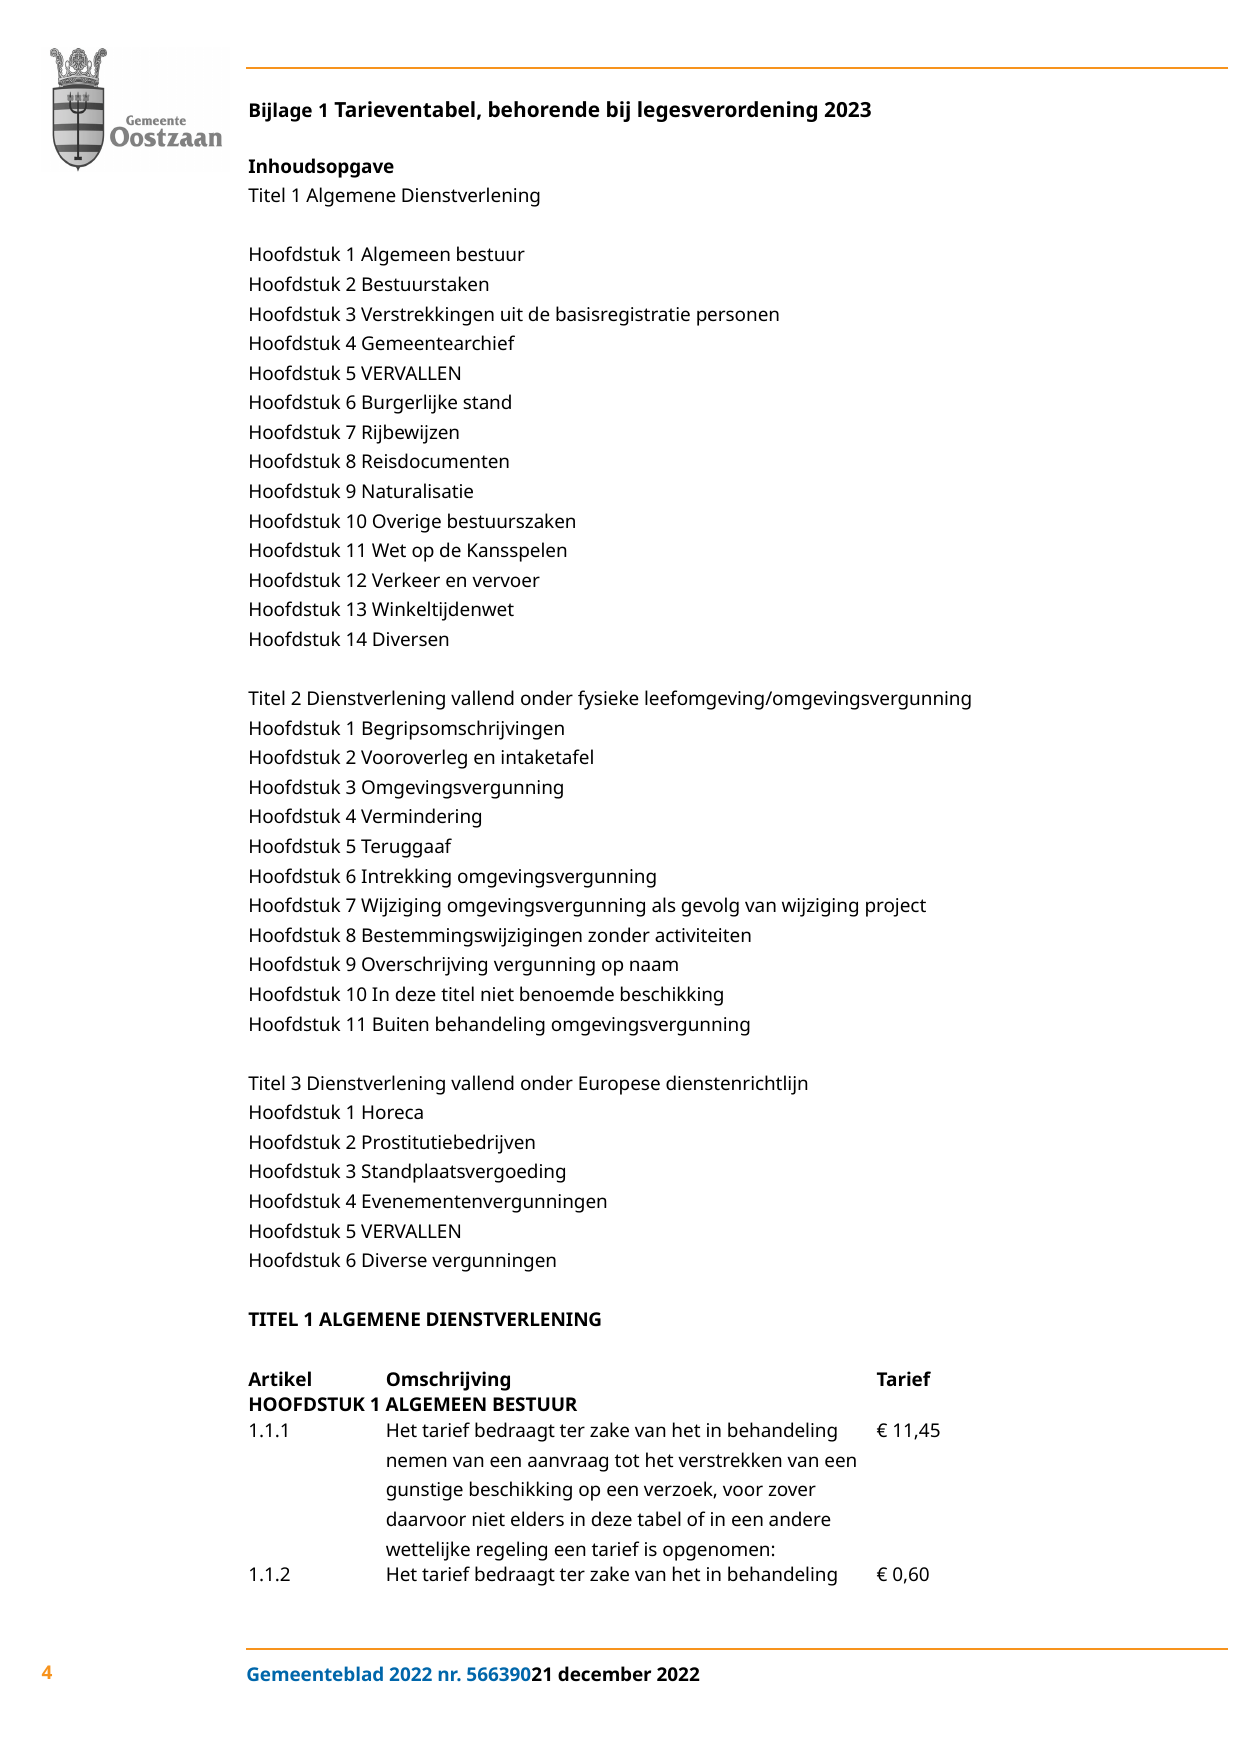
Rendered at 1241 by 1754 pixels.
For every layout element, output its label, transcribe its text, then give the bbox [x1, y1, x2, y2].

table_header Tarief [876, 1366, 1152, 1392]
text Titel 2 Dienstverlening vallend onder fysieke leefomgeving/omgevingsvergunning [248, 685, 1152, 711]
text Hoofdstuk 6 Burgerlijke stand [248, 389, 1152, 415]
text Hoofdstuk 3 Standplaatsvergoeding [248, 1159, 1152, 1184]
text Hoofdstuk 1 Begripsomschrijvingen [248, 715, 1152, 741]
text Hoofdstuk 3 Verstrekkingen uit de basisregistratie personen [248, 301, 1152, 327]
text Hoofdstuk 14 Diversen [248, 626, 1152, 652]
text Hoofdstuk 1 Horeca [248, 1099, 1152, 1125]
text Hoofdstuk 4 Gemeentearchief [248, 330, 1152, 356]
text Hoofdstuk 7 Wijziging omgevingsvergunning als gevolg van wijziging project [248, 892, 1152, 918]
table_cell 1.1.2 [248, 1561, 386, 1587]
text Bijlage 1 Tarieventabel, behorende bij legesverordening 2023 [248, 95, 1152, 123]
table_cell Het tarief bedraagt ter zake van het in behandeling nemen van een aanvraag tot het verstrekken van een gunstige beschikking op een verzoek, voor zover daarvoor niet elders in deze tabel of in een andere wettelijke regeling een tarief is opgenomen: [386, 1418, 876, 1561]
text Titel 3 Dienstverlening vallend onder Europese dienstenrichtlijn [248, 1070, 1152, 1096]
text Hoofdstuk 5 VERVALLEN [248, 360, 1152, 386]
text Hoofdstuk 10 Overige bestuurszaken [248, 508, 1152, 534]
text Hoofdstuk 6 Diverse vergunningen [248, 1247, 1152, 1273]
table_header Artikel [248, 1366, 386, 1392]
text Hoofdstuk 2 Vooroverleg en intaketafel [248, 744, 1152, 770]
table_cell 1.1.1 [248, 1418, 386, 1561]
text Hoofdstuk 4 Vermindering [248, 804, 1152, 829]
table_cell € 0,60 [876, 1561, 1152, 1587]
text Hoofdstuk 4 Evenementenvergunningen [248, 1188, 1152, 1214]
table_header Omschrijving [386, 1366, 876, 1392]
table_cell Het tarief bedraagt ter zake van het in behandeling [386, 1561, 876, 1587]
picture [41, 47, 231, 172]
text Inhoudsopgave [248, 153, 1152, 179]
text Hoofdstuk 7 Rijbewijzen [248, 419, 1152, 445]
text Hoofdstuk 6 Intrekking omgevingsvergunning [248, 863, 1152, 889]
text Hoofdstuk 2 Prostitutiebedrijven [248, 1129, 1152, 1155]
text Hoofdstuk 11 Wet op de Kansspelen [248, 537, 1152, 563]
text Hoofdstuk 12 Verkeer en vervoer [248, 567, 1152, 593]
text Hoofdstuk 8 Reisdocumenten [248, 449, 1152, 474]
text Hoofdstuk 8 Bestemmingswijzigingen zonder activiteiten [248, 922, 1152, 948]
table_cell € 11,45 [876, 1418, 1152, 1561]
text Hoofdstuk 3 Omgevingsvergunning [248, 774, 1152, 800]
text Hoofdstuk 10 In deze titel niet benoemde beschikking [248, 981, 1152, 1007]
table_cell HOOFDSTUK 1 ALGEMEEN BESTUUR [248, 1392, 1152, 1417]
text TITEL 1 ALGEMENE DIENSTVERLENING [248, 1307, 1152, 1332]
text Titel 1 Algemene Dienstverlening [248, 182, 1152, 208]
text Hoofdstuk 11 Buiten behandeling omgevingsvergunning [248, 1011, 1152, 1037]
text Hoofdstuk 9 Overschrijving vergunning op naam [248, 952, 1152, 977]
text Hoofdstuk 5 VERVALLEN [248, 1218, 1152, 1244]
text Hoofdstuk 1 Algemeen bestuur [248, 242, 1152, 267]
text Hoofdstuk 13 Winkeltijdenwet [248, 597, 1152, 622]
text Hoofdstuk 9 Naturalisatie [248, 478, 1152, 504]
text Hoofdstuk 5 Teruggaaf [248, 833, 1152, 859]
text Hoofdstuk 2 Bestuurstaken [248, 271, 1152, 297]
